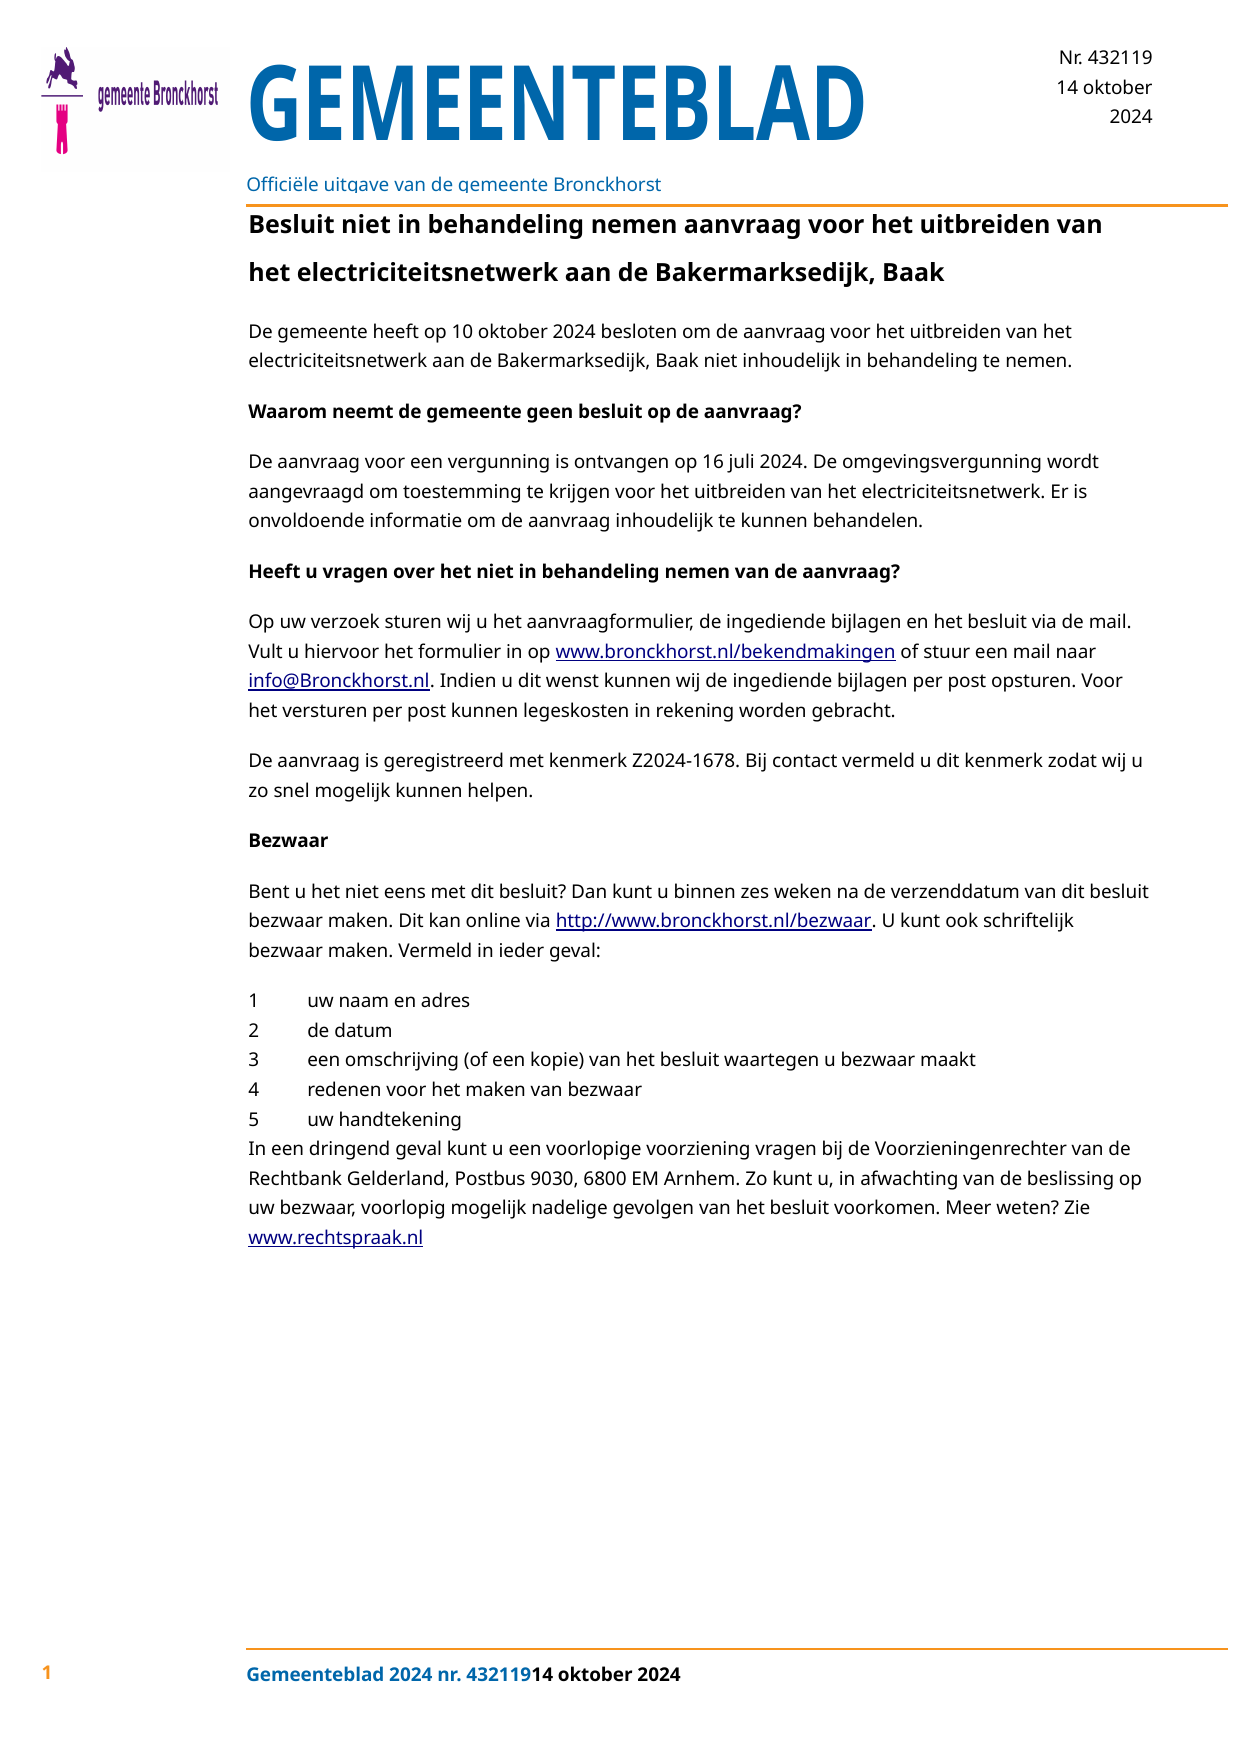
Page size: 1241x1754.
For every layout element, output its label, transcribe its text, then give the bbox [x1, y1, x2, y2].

text De aanvraag is geregistreerd met kenmerk Z2024-1678. Bij contact vermeld u dit kenmerk zodat wij u zo snel mogelijk kunnen helpen. [248, 747, 1152, 803]
list uw handtekening [248, 1106, 1152, 1132]
text Besluit niet in behandeling nemen aanvraag voor het uitbreiden van het electriciteitsnetwerk aan de Bakermarksedijk, Baak [248, 207, 1152, 288]
text De gemeente heeft op 10 oktober 2024 besloten om de aanvraag voor het uitbreiden van het electriciteitsnetwerk aan de Bakermarksedijk, Baak niet inhoudelijk in behandeling te nemen. [248, 318, 1152, 373]
list de datum [248, 1017, 1152, 1043]
list redenen voor het maken van bezwaar [248, 1076, 1152, 1102]
text De aanvraag voor een vergunning is ontvangen op 16 juli 2024. De omgevingsvergunning wordt aangevraagd om toestemming te krijgen voor het uitbreiden van het electriciteitsnetwerk. Er is onvoldoende informatie om de aanvraag inhoudelijk te kunnen behandelen. [248, 448, 1152, 533]
text Bent u het niet eens met dit besluit? Dan kunt u binnen zes weken na de verzenddatum van dit besluit bezwaar maken. Dit kan online via http://www.bronckhorst.nl/bezwaar. U kunt ook schriftelijk bezwaar maken. Vermeld in ieder geval: [248, 878, 1152, 963]
text Op uw verzoek sturen wij u het aanvraagformulier, de ingediende bijlagen en het besluit via de mail. Vult u hiervoor het formulier in op www.bronckhorst.nl/bekendmakingen of stuur een mail naar info@Bronckhorst.nl. Indien u dit wenst kunnen wij de ingediende bijlagen per post opsturen. Voor het versturen per post kunnen legeskosten in rekening worden gebracht. [248, 608, 1152, 723]
list een omschrijving (of een kopie) van het besluit waartegen u bezwaar maakt [248, 1047, 1152, 1072]
picture [41, 47, 231, 172]
text Waarom neemt de gemeente geen besluit op de aanvraag? [248, 398, 1152, 424]
text Heeft u vragen over het niet in behandeling nemen van de aanvraag? [248, 558, 1152, 584]
text In een dringend geval kunt u een voorlopige voorziening vragen bij de Voorzieningenrechter van de Rechtbank Gelderland, Postbus 9030, 6800 EM Arnhem. Zo kunt u, in afwachting van de beslissing op uw bezwaar, voorlopig mogelijk nadelige gevolgen van het besluit voorkomen. Meer weten? Zie www.rechtspraak.nl [248, 1135, 1152, 1250]
list uw naam en adres [248, 987, 1152, 1013]
text Bezwaar [248, 827, 1152, 853]
